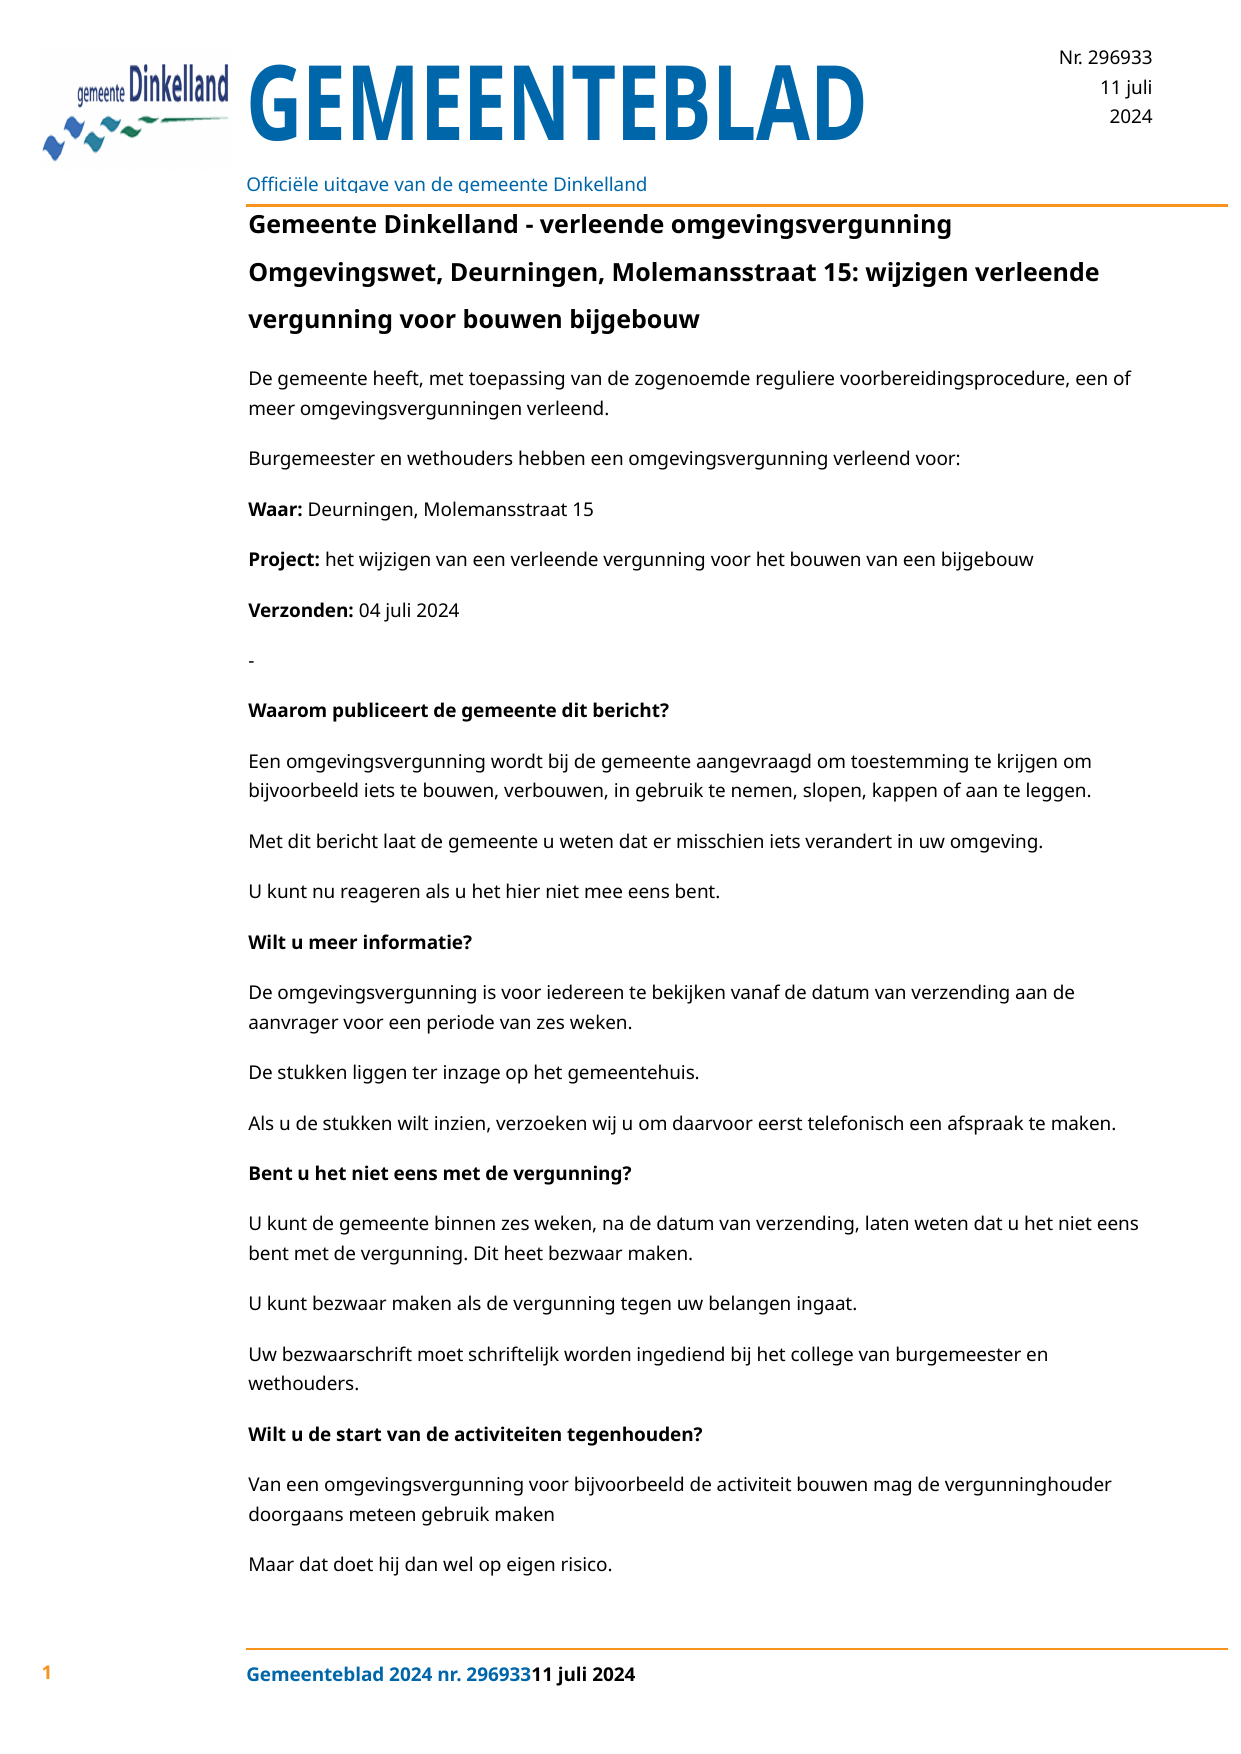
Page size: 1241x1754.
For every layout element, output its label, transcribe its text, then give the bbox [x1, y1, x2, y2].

text De stukken liggen ter inzage op het gemeentehuis. [248, 1059, 1152, 1085]
text De omgevingsvergunning is voor iedereen te bekijken vanaf de datum van verzending aan de aanvrager voor een periode van zes weken. [248, 979, 1152, 1034]
text Maar dat doet hij dan wel op eigen risico. [248, 1551, 1152, 1577]
text Als u de stukken wilt inzien, verzoeken wij u om daarvoor eerst telefonisch een afspraak te maken. [248, 1110, 1152, 1135]
text Wilt u meer informatie? [248, 929, 1152, 954]
text Wilt u de start van de activiteiten tegenhouden? [248, 1421, 1152, 1447]
text Waarom publiceert de gemeente dit bericht? [248, 698, 1152, 723]
text Een omgevingsvergunning wordt bij de gemeente aangevraagd om toestemming te krijgen om bijvoorbeeld iets te bouwen, verbouwen, in gebruik te nemen, slopen, kappen of aan te leggen. [248, 748, 1152, 803]
text U kunt bezwaar maken als de vergunning tegen uw belangen ingaat. [248, 1291, 1152, 1316]
text Bent u het niet eens met de vergunning? [248, 1160, 1152, 1186]
text Met dit bericht laat de gemeente u weten dat er misschien iets verandert in uw omgeving. [248, 828, 1152, 854]
text U kunt de gemeente binnen zes weken, na de datum van verzending, laten weten dat u het niet eens bent met de vergunning. Dit heet bezwaar maken. [248, 1211, 1152, 1266]
text Gemeente Dinkelland - verleende omgevingsvergunning Omgevingswet, Deurningen, Molemansstraat 15: wijzigen verleende vergunning voor bouwen bijgebouw [248, 207, 1152, 336]
text Verzonden: 04 juli 2024 [248, 597, 1152, 622]
text De gemeente heeft, met toepassing van de zogenoemde reguliere voorbereidingsprocedure, een of meer omgevingsvergunningen verleend. [248, 366, 1152, 421]
text Project: het wijzigen van een verleende vergunning voor het bouwen van een bijgebouw [248, 546, 1152, 572]
text - [248, 647, 1152, 673]
text Burgemeester en wethouders hebben een omgevingsvergunning verleend voor: [248, 446, 1152, 471]
text U kunt nu reageren als u het hier niet mee eens bent. [248, 878, 1152, 904]
text Uw bezwaarschrift moet schriftelijk worden ingediend bij het college van burgemeester en wethouders. [248, 1341, 1152, 1396]
text Van een omgevingsvergunning voor bijvoorbeeld de activiteit bouwen mag de vergunninghouder doorgaans meteen gebruik maken [248, 1471, 1152, 1527]
text Waar: Deurningen, Molemansstraat 15 [248, 496, 1152, 522]
picture [41, 47, 231, 172]
